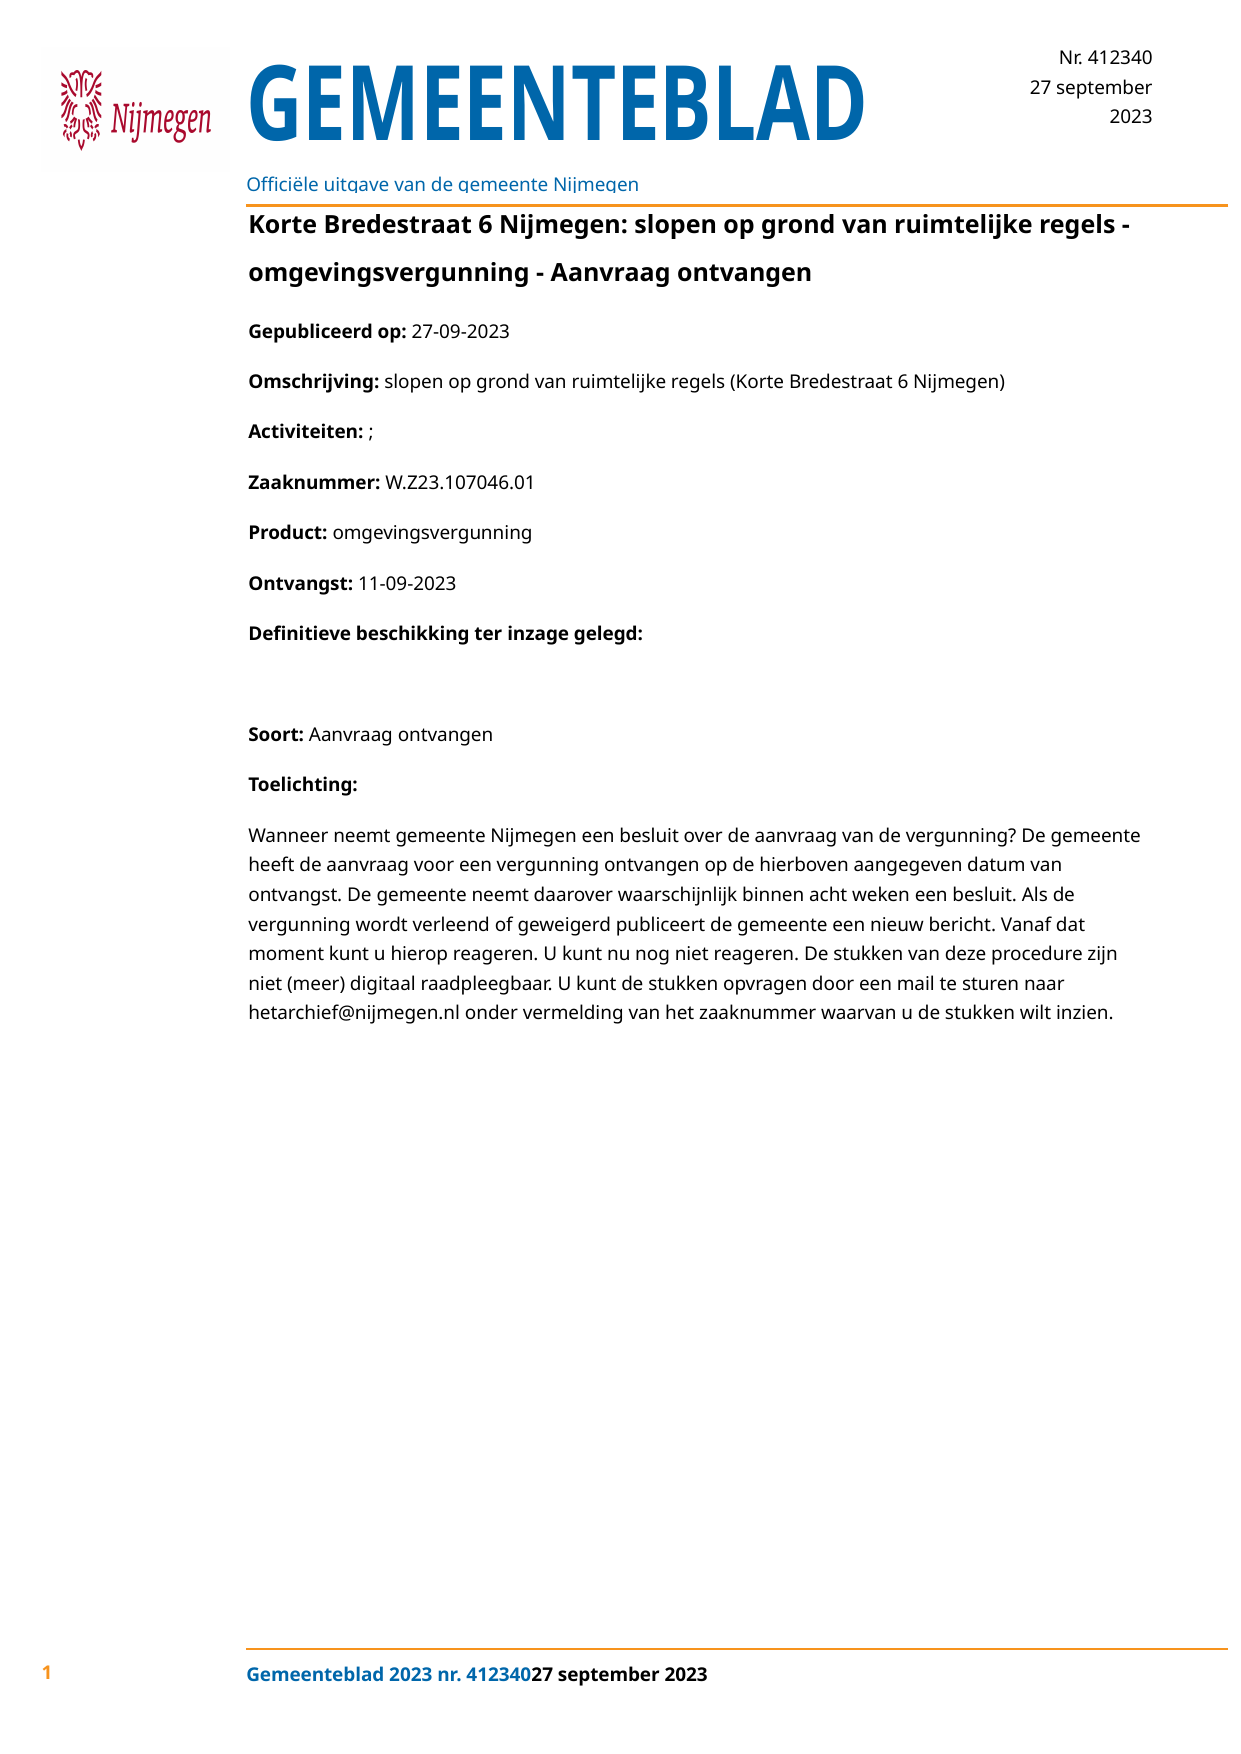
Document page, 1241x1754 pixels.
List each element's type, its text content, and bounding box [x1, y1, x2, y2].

text Soort: Aanvraag ontvangen [248, 721, 1152, 747]
text Wanneer neemt gemeente Nijmegen een besluit over de aanvraag van de vergunning? De gemeente heeft de aanvraag voor een vergunning ontvangen op de hierboven aangegeven datum van ontvangst. De gemeente neemt daarover waarschijnlijk binnen acht weken een besluit. Als de vergunning wordt verleend of geweigerd publiceert de gemeente een nieuw bericht. Vanaf dat moment kunt u hierop reageren. U kunt nu nog niet reageren. De stukken van deze procedure zijn niet (meer) digitaal raadpleegbaar. U kunt de stukken opvragen door een mail te sturen naar hetarchief@nijmegen.nl onder vermelding van het zaaknummer waarvan u de stukken wilt inzien. [248, 822, 1152, 1025]
text Ontvangst: 11-09-2023 [248, 570, 1152, 596]
text Zaaknummer: W.Z23.107046.01 [248, 469, 1152, 495]
text Toelichting: [248, 772, 1152, 797]
text Definitieve beschikking ter inzage gelegd: [248, 620, 1152, 646]
picture [41, 47, 231, 172]
text Omschrijving: slopen op grond van ruimtelijke regels (Korte Bredestraat 6 Nijmegen) [248, 368, 1152, 394]
text Activiteiten: ; [248, 419, 1152, 444]
text Gepubliceerd op: 27-09-2023 [248, 318, 1152, 344]
text Product: omgevingsvergunning [248, 519, 1152, 545]
text Korte Bredestraat 6 Nijmegen: slopen op grond van ruimtelijke regels - omgevingsvergunning - Aanvraag ontvangen [248, 207, 1152, 288]
